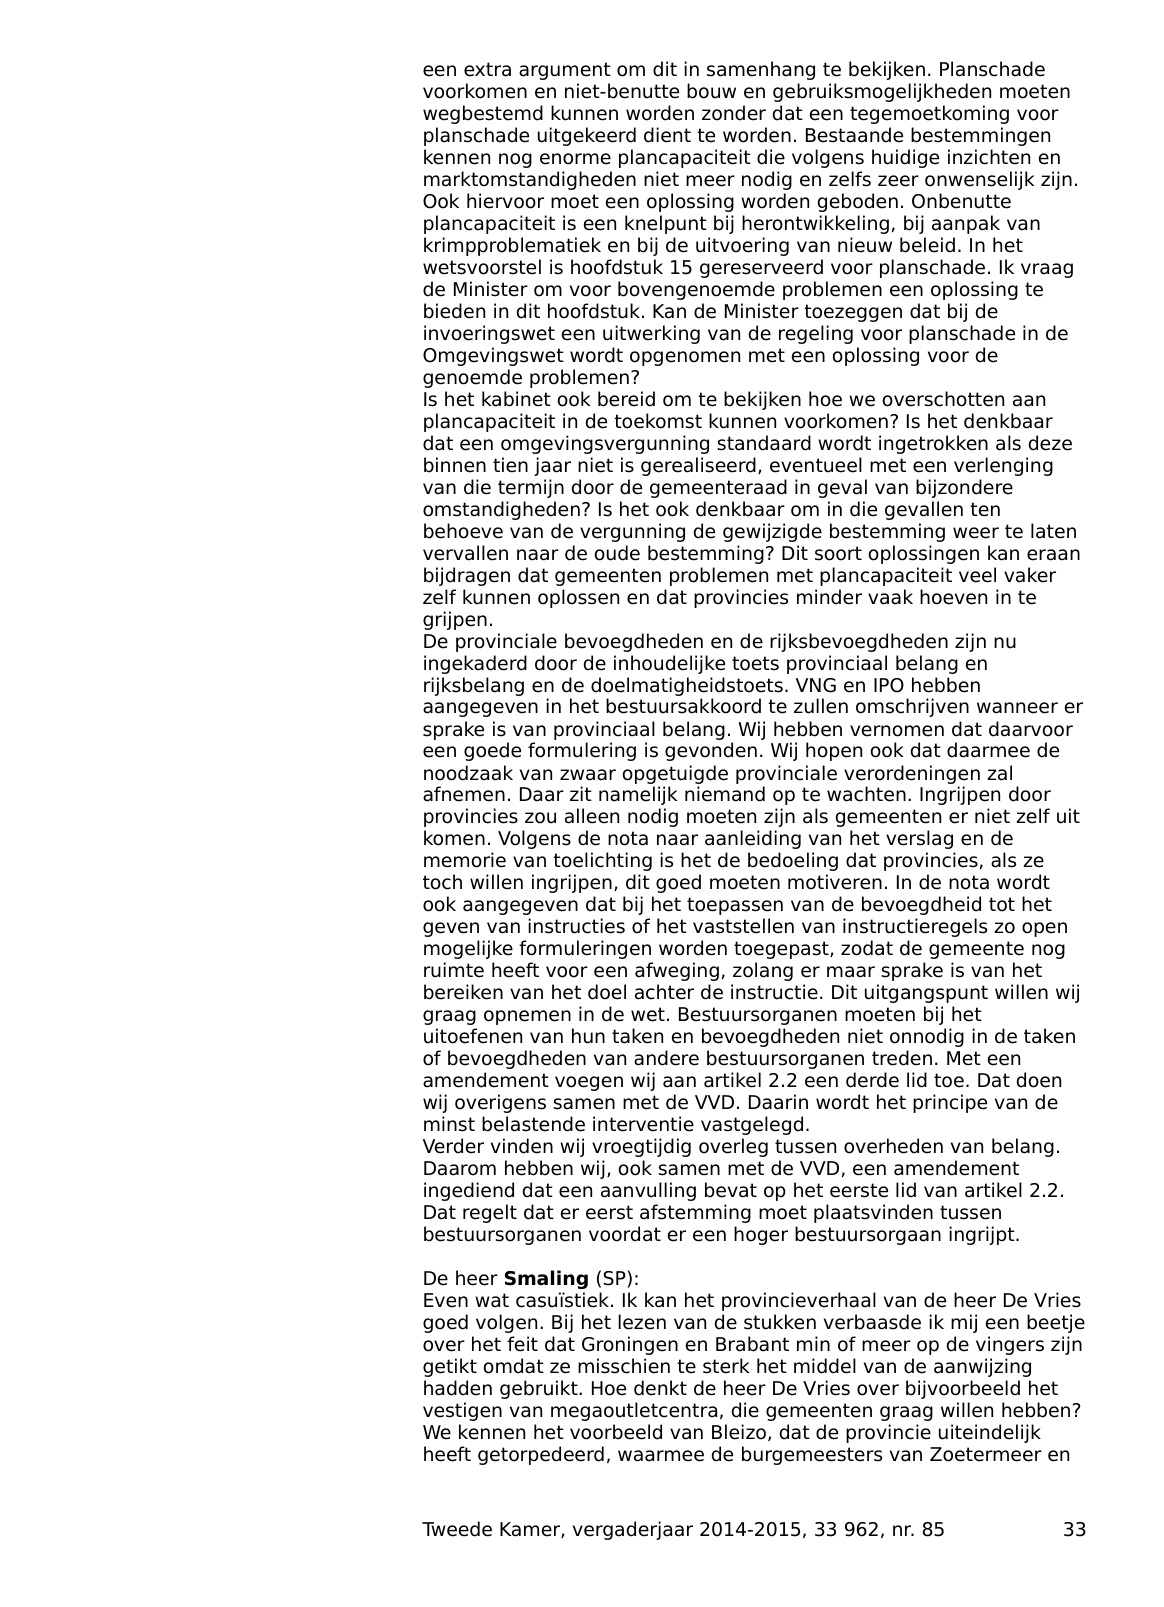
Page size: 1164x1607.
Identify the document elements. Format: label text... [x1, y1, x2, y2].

text Verder vinden wij vroegtijdig overleg tussen overheden van belang. Daarom hebben wij, ook samen met de VVD, een amendement ingediend dat een aanvulling bevat op het eerste lid van artikel 2.2. Dat regelt dat er eerst afstemming moet plaatsvinden tussen bestuursorganen voordat er een hoger bestuursorgaan ingrijpt. [422, 1136, 1087, 1246]
text Is het kabinet ook bereid om te bekijken hoe we overschotten aan plancapaciteit in de toekomst kunnen voorkomen? Is het denkbaar dat een omgevingsvergunning standaard wordt ingetrokken als deze binnen tien jaar niet is gerealiseerd, eventueel met een verlenging van die termijn door de gemeenteraad in geval van bijzondere omstandigheden? Is het ook denkbaar om in die gevallen ten behoeve van de vergunning de gewijzigde bestemming weer te laten vervallen naar de oude bestemming? Dit soort oplossingen kan eraan bijdragen dat gemeenten problemen met plancapaciteit veel vaker zelf kunnen oplossen en dat provincies minder vaak hoeven in te grijpen. [422, 389, 1087, 631]
text De heer Smaling (SP): [422, 1268, 1087, 1290]
text Even wat casuïstiek. Ik kan het provincieverhaal van de heer De Vries goed volgen. Bij het lezen van de stukken verbaasde ik mij een beetje over het feit dat Groningen en Brabant min of meer op de vingers zijn getikt omdat ze misschien te sterk het middel van de aanwijzing hadden gebruikt. Hoe denkt de heer De Vries over bijvoorbeeld het vestigen van megaoutletcentra, die gemeenten graag willen hebben? We kennen het voorbeeld van Bleizo, dat de provincie uiteindelijk heeft getorpedeerd, waarmee de burgemeesters van Zoetermeer en [422, 1290, 1087, 1466]
text een extra argument om dit in samenhang te bekijken. Planschade voorkomen en niet-benutte bouw en gebruiksmogelijkheden moeten wegbestemd kunnen worden zonder dat een tegemoetkoming voor planschade uitgekeerd dient te worden. Bestaande bestemmingen kennen nog enorme plancapaciteit die volgens huidige inzichten en marktomstandigheden niet meer nodig en zelfs zeer onwenselijk zijn. Ook hiervoor moet een oplossing worden geboden. Onbenutte plancapaciteit is een knelpunt bij herontwikkeling, bij aanpak van krimpproblematiek en bij de uitvoering van nieuw beleid. In het wetsvoorstel is hoofdstuk 15 gereserveerd voor planschade. Ik vraag de Minister om voor bovengenoemde problemen een oplossing te bieden in dit hoofdstuk. Kan de Minister toezeggen dat bij de invoeringswet een uitwerking van de regeling voor planschade in de Omgevingswet wordt opgenomen met een oplossing voor de genoemde problemen? [422, 59, 1087, 389]
text De provinciale bevoegdheden en de rijksbevoegdheden zijn nu ingekaderd door de inhoudelijke toets provinciaal belang en rijksbelang en de doelmatigheidstoets. VNG en IPO hebben aangegeven in het bestuursakkoord te zullen omschrijven wanneer er sprake is van provinciaal belang. Wij hebben vernomen dat daarvoor een goede formulering is gevonden. Wij hopen ook dat daarmee de noodzaak van zwaar opgetuigde provinciale verordeningen zal afnemen. Daar zit namelijk niemand op te wachten. Ingrijpen door provincies zou alleen nodig moeten zijn als gemeenten er niet zelf uit komen. Volgens de nota naar aanleiding van het verslag en de memorie van toelichting is het de bedoeling dat provincies, als ze toch willen ingrijpen, dit goed moeten motiveren. In de nota wordt ook aangegeven dat bij het toepassen van de bevoegdheid tot het geven van instructies of het vaststellen van instructieregels zo open mogelijke formuleringen worden toegepast, zodat de gemeente nog ruimte heeft voor een afweging, zolang er maar sprake is van het bereiken van het doel achter de instructie. Dit uitgangspunt willen wij graag opnemen in de wet. Bestuursorganen moeten bij het uitoefenen van hun taken en bevoegdheden niet onnodig in de taken of bevoegdheden van andere bestuursorganen treden. Met een amendement voegen wij aan artikel 2.2 een derde lid toe. Dat doen wij overigens samen met de VVD. Daarin wordt het principe van de minst belastende interventie vastgelegd. [422, 631, 1087, 1136]
